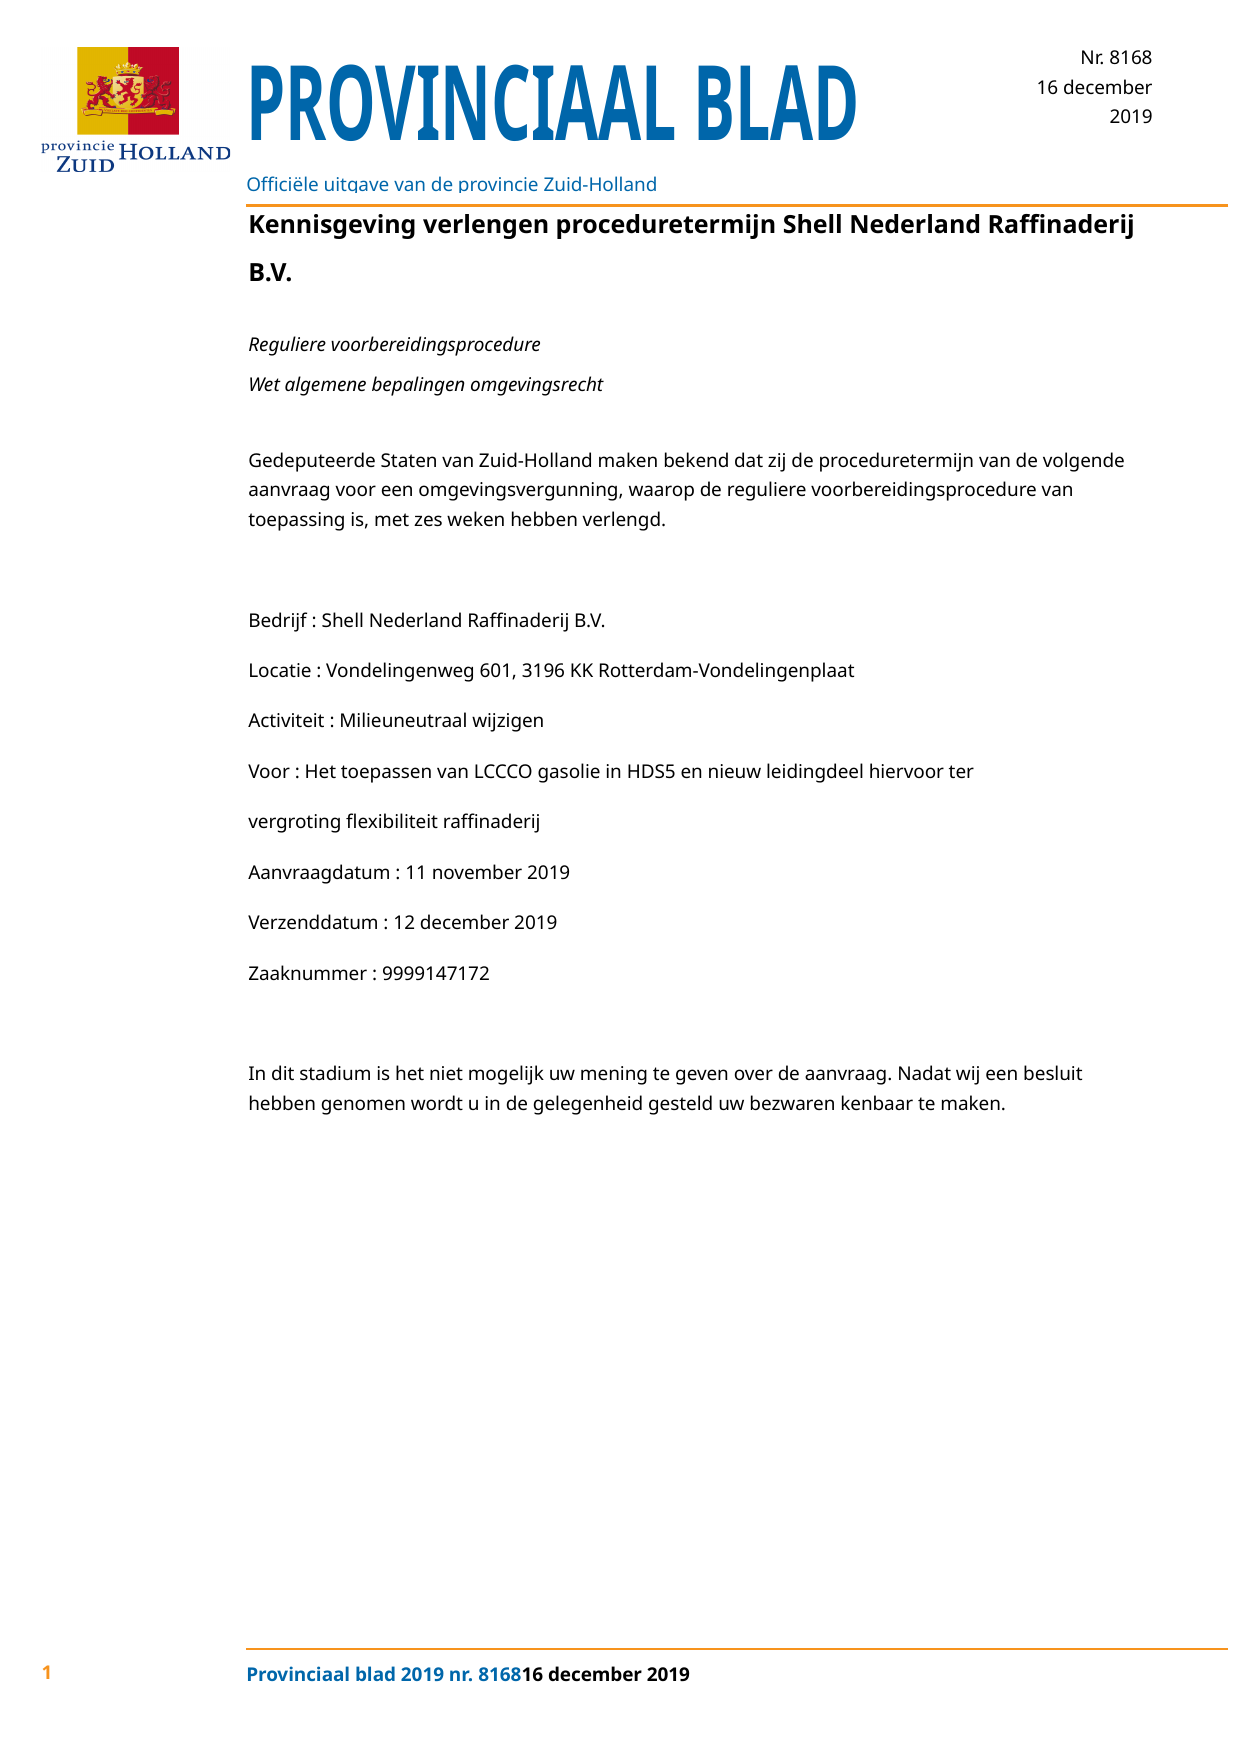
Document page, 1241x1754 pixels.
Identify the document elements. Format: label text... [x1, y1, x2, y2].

text vergroting flexibiliteit raffinaderij [248, 808, 1152, 834]
text Voor : Het toepassen van LCCCO gasolie in HDS5 en nieuw leidingdeel hiervoor ter [248, 758, 1152, 784]
text Aanvraagdatum : 11 november 2019 [248, 859, 1152, 885]
text Zaaknummer : 9999147172 [248, 960, 1152, 986]
text Activiteit : Milieuneutraal wijzigen [248, 708, 1152, 733]
text Gedeputeerde Staten van Zuid-Holland maken bekend dat zij de proceduretermijn van de volgende aanvraag voor een omgevingsvergunning, waarop de reguliere voorbereidingsprocedure van toepassing is, met zes weken hebben verlengd. [248, 447, 1152, 532]
text Wet algemene bepalingen omgevingsrecht [248, 371, 1152, 396]
text Reguliere voorbereidingsprocedure [248, 331, 1152, 357]
text Verzenddatum : 12 december 2019 [248, 909, 1152, 935]
text Bedrijf : Shell Nederland Raffinaderij B.V. [248, 607, 1152, 633]
picture [41, 47, 231, 172]
text Kennisgeving verlengen proceduretermijn Shell Nederland Raffinaderij B.V. [248, 207, 1152, 288]
text Locatie : Vondelingenweg 601, 3196 KK Rotterdam-Vondelingenplaat [248, 657, 1152, 683]
text In dit stadium is het niet mogelijk uw mening te geven over de aanvraag. Nadat wij een besluit hebben genomen wordt u in de gelegenheid gesteld uw bezwaren kenbaar te maken. [248, 1061, 1152, 1116]
